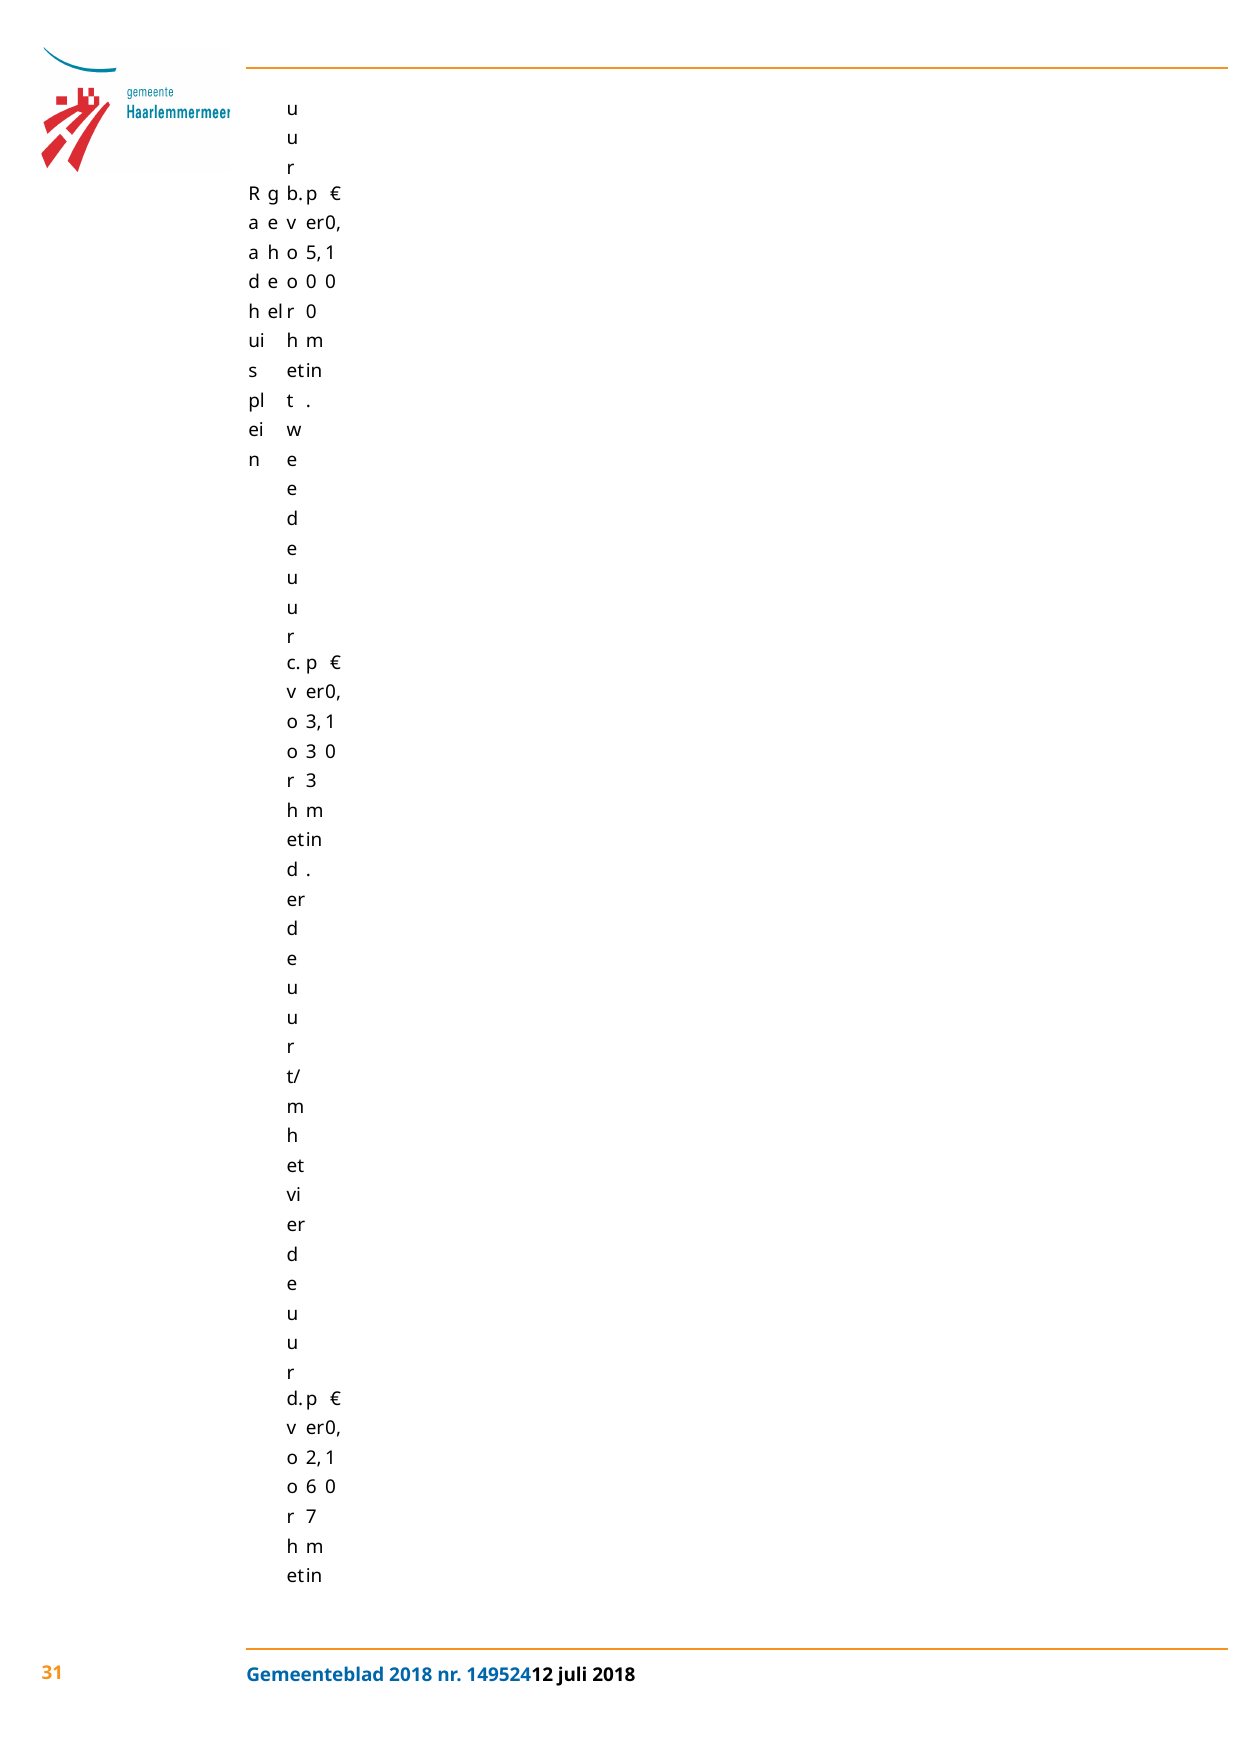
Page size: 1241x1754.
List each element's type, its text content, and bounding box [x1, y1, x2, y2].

table_cell [306, 95, 325, 180]
table_cell per 2,67 min [306, 1385, 325, 1588]
table_cell uur [286, 95, 306, 180]
table_cell geheel [267, 180, 286, 649]
table_cell Raadhuisplein [248, 180, 267, 649]
table_cell [344, 95, 363, 180]
table_cell b. voor het tweede uur [286, 180, 306, 649]
table_cell d. voor het [286, 1385, 306, 1588]
table_cell c. voor het derde uur t/m het vierde uur [286, 649, 306, 1385]
table_cell per 5,00 min. [306, 180, 325, 649]
table_cell € 0,10 [325, 649, 344, 1385]
table_cell € 0,10 [325, 180, 344, 649]
table_cell [267, 1385, 286, 1588]
table_cell [267, 95, 286, 180]
table_cell [248, 95, 267, 180]
table_cell [248, 1385, 267, 1588]
table_cell per 3,33 min. [306, 649, 325, 1385]
table_cell € 0,10 [325, 1385, 344, 1588]
table_cell [267, 649, 286, 1385]
table_cell [248, 649, 267, 1385]
table_cell [325, 95, 344, 180]
picture [41, 47, 231, 172]
